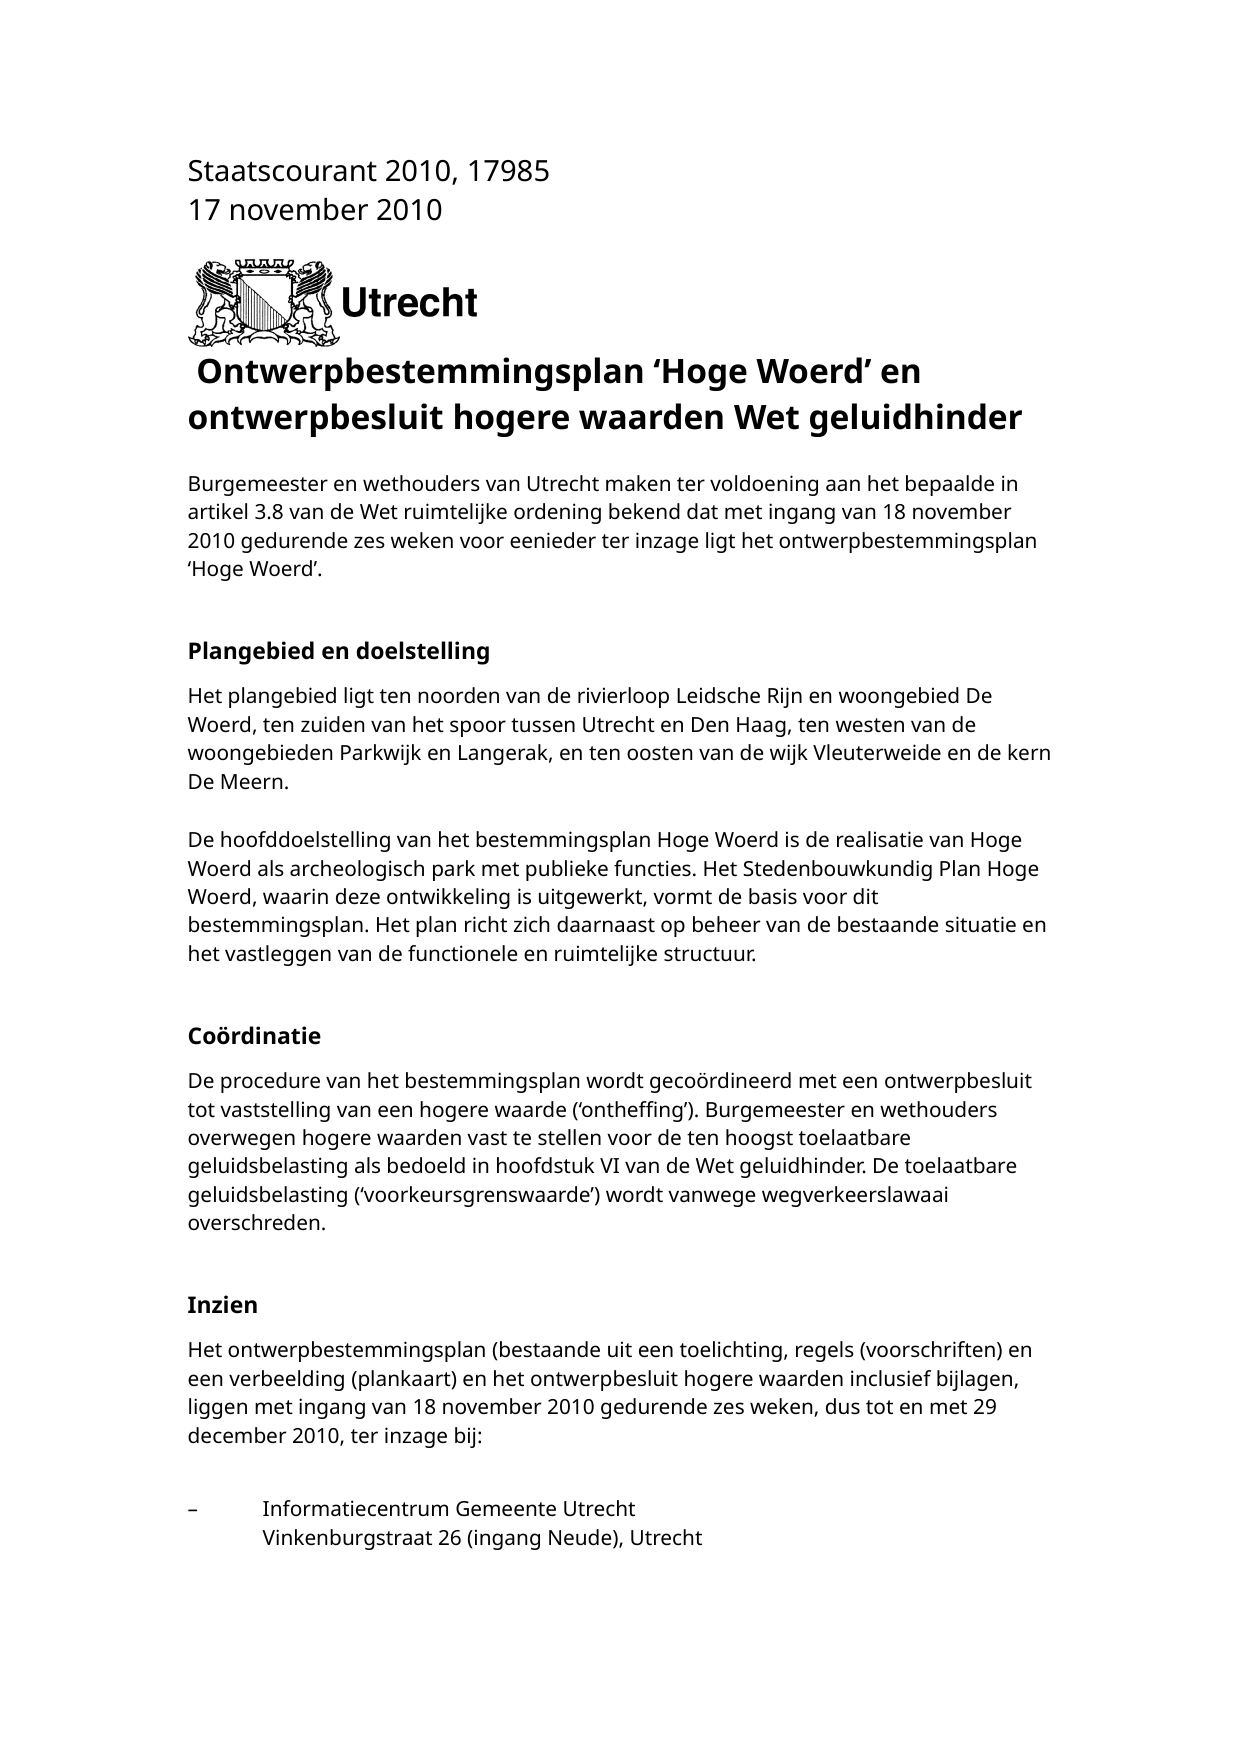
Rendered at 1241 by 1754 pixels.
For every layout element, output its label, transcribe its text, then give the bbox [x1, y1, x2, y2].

picture [187, 258, 477, 348]
text Het ontwerpbestemmingsplan (bestaande uit een toelichting, regels (voorschriften) en een verbeelding (plankaart) en het ontwerpbesluit hogere waarden inclusief bijlagen, liggen met ingang van 18 november 2010 gedurende zes weken, dus tot en met 29 december 2010, ter inzage bij: [187, 1336, 1053, 1449]
text Staatscourant 2010, 17985 [187, 150, 1053, 190]
subtitle Coördinatie [187, 1020, 1053, 1051]
text De hoofddoelstelling van het bestemmingsplan Hoge Woerd is de realisatie van Hoge Woerd als archeologisch park met publieke functies. Het Stedenbouwkundig Plan Hoge Woerd, waarin deze ontwikkeling is uitgewerkt, vormt de basis voor dit bestemmingsplan. Het plan richt zich daarnaast op beheer van de bestaande situatie en het vastleggen van de functionele en ruimtelijke structuur. [187, 825, 1053, 967]
text Het plangebied ligt ten noorden van de rivierloop Leidsche Rijn en woongebied De Woerd, ten zuiden van het spoor tussen Utrecht en Den Haag, ten westen van de woongebieden Parkwijk en Langerak, en ten oosten van de wijk Vleuterweide en de kern De Meern. [187, 682, 1053, 795]
subtitle Ontwerpbestemmingsplan ‘Hoge Woerd’ en ontwerpbesluit hogere waarden Wet geluidhinder [187, 271, 1053, 439]
text Burgemeester en wethouders van Utrecht maken ter voldoening aan het bepaalde in artikel 3.8 van de Wet ruimtelijke ordening bekend dat met ingang van 18 november 2010 gedurende zes weken voor eenieder ter inzage ligt het ontwerpbestemmingsplan ‘Hoge Woerd’. [187, 469, 1053, 583]
list Informatiecentrum Gemeente Utrecht [187, 1494, 1053, 1523]
list Vinkenburgstraat 26 (ingang Neude), Utrecht [187, 1523, 1053, 1551]
subtitle Plangebied en doelstelling [187, 635, 1053, 667]
subtitle Inzien [187, 1289, 1053, 1321]
text 17 november 2010 [187, 190, 1053, 229]
text De procedure van het bestemmingsplan wordt gecoördineerd met een ontwerpbesluit tot vaststelling van een hogere waarde (‘ontheffing’). Burgemeester en wethouders overwegen hogere waarden vast te stellen voor de ten hoogst toelaatbare geluidsbelasting als bedoeld in hoofdstuk VI van de Wet geluidhinder. De toelaatbare geluidsbelasting (‘voorkeursgrenswaarde’) wordt vanwege wegverkeerslawaai overschreden. [187, 1066, 1053, 1237]
